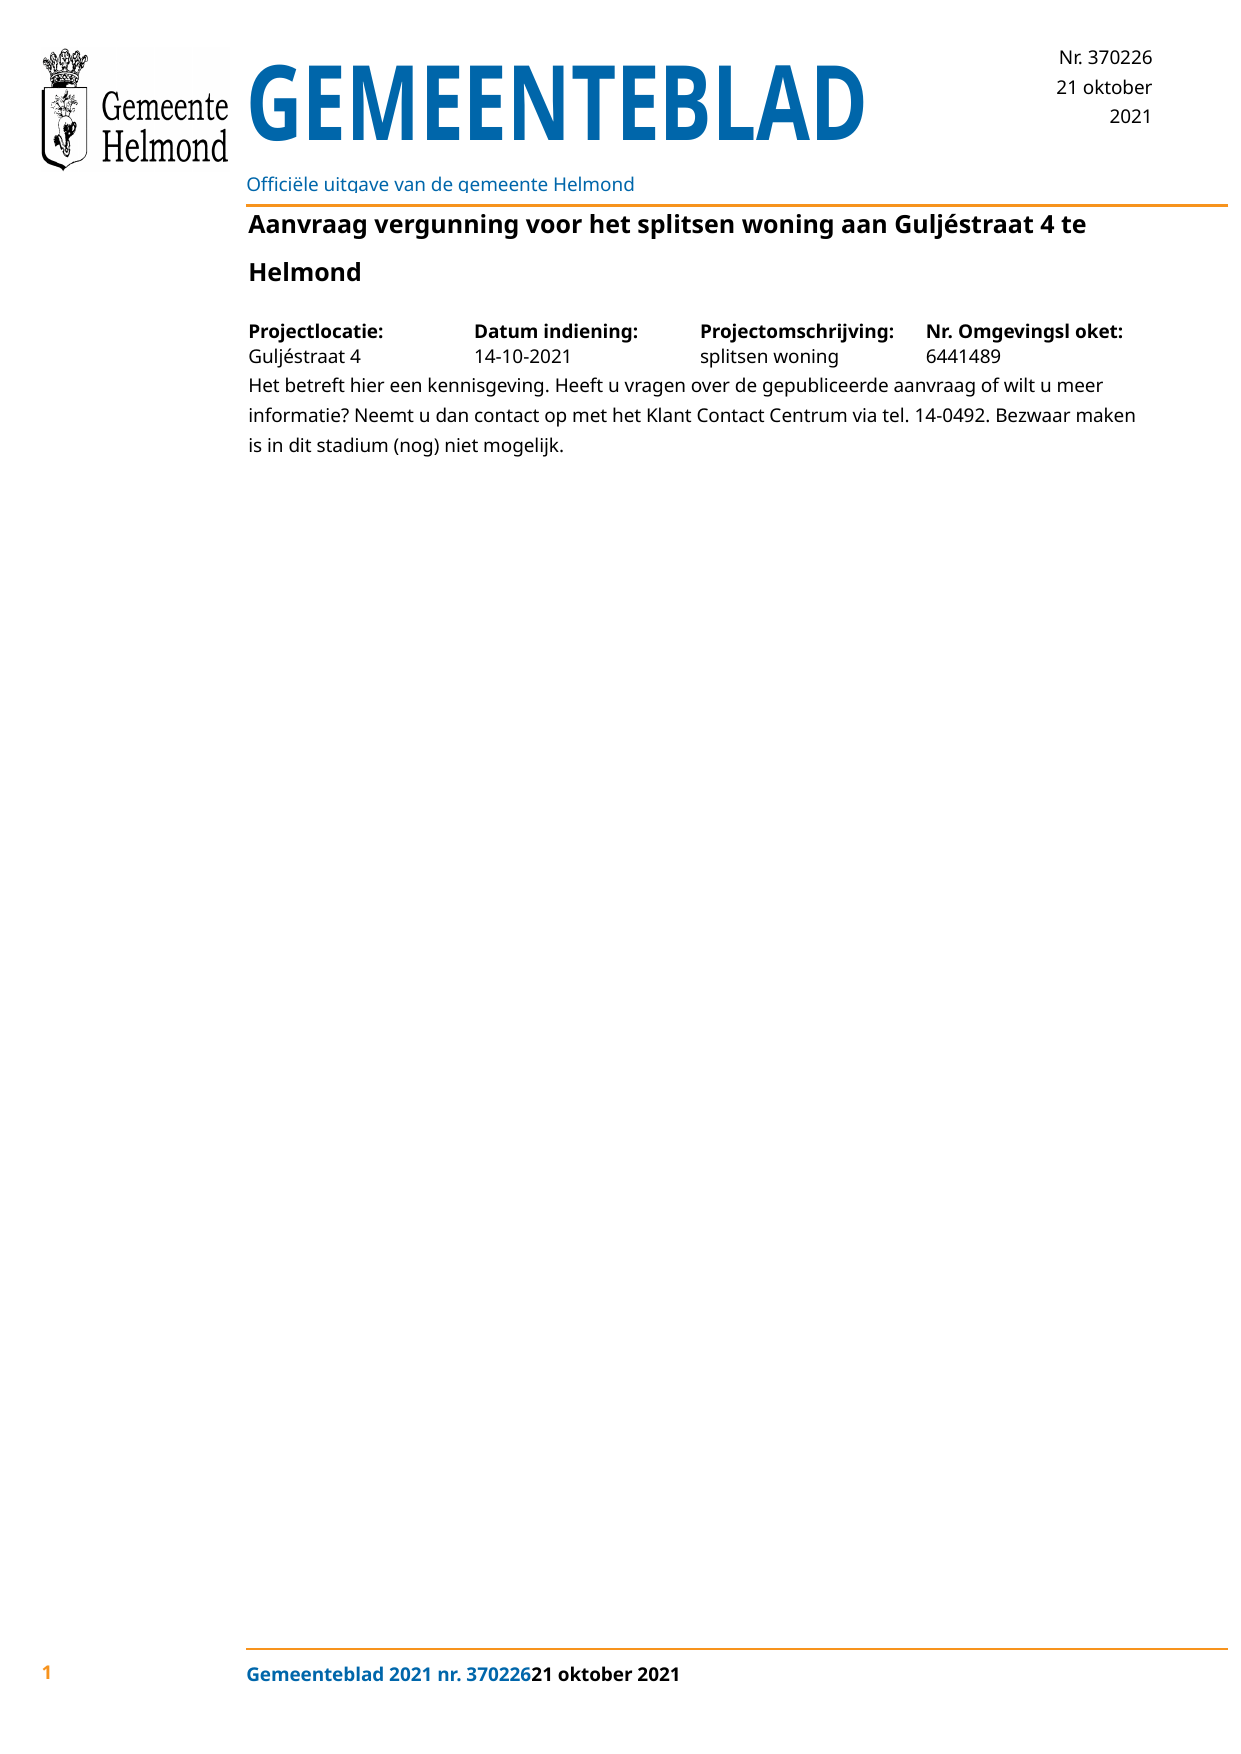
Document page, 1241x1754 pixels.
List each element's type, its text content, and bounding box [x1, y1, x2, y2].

text Aanvraag vergunning voor het splitsen woning aan Guljéstraat 4 te Helmond [248, 207, 1152, 288]
table_header Nr. Omgevingsl oket: [926, 318, 1152, 344]
table_header Datum indiening: [474, 318, 700, 344]
picture [41, 47, 231, 172]
table_cell 6441489 [926, 344, 1152, 369]
table_header Projectomschrijving: [700, 318, 926, 344]
table_cell 14-10-2021 [474, 344, 700, 369]
text Het betreft hier een kennisgeving. Heeft u vragen over de gepubliceerde aanvraag of wilt u meer informatie? Neemt u dan contact op met het Klant Contact Centrum via tel. 14-0492. Bezwaar maken is in dit stadium (nog) niet mogelijk. [248, 373, 1152, 458]
table_cell Guljéstraat 4 [248, 344, 474, 369]
table_header Projectlocatie: [248, 318, 474, 344]
table_cell splitsen woning [700, 344, 926, 369]
